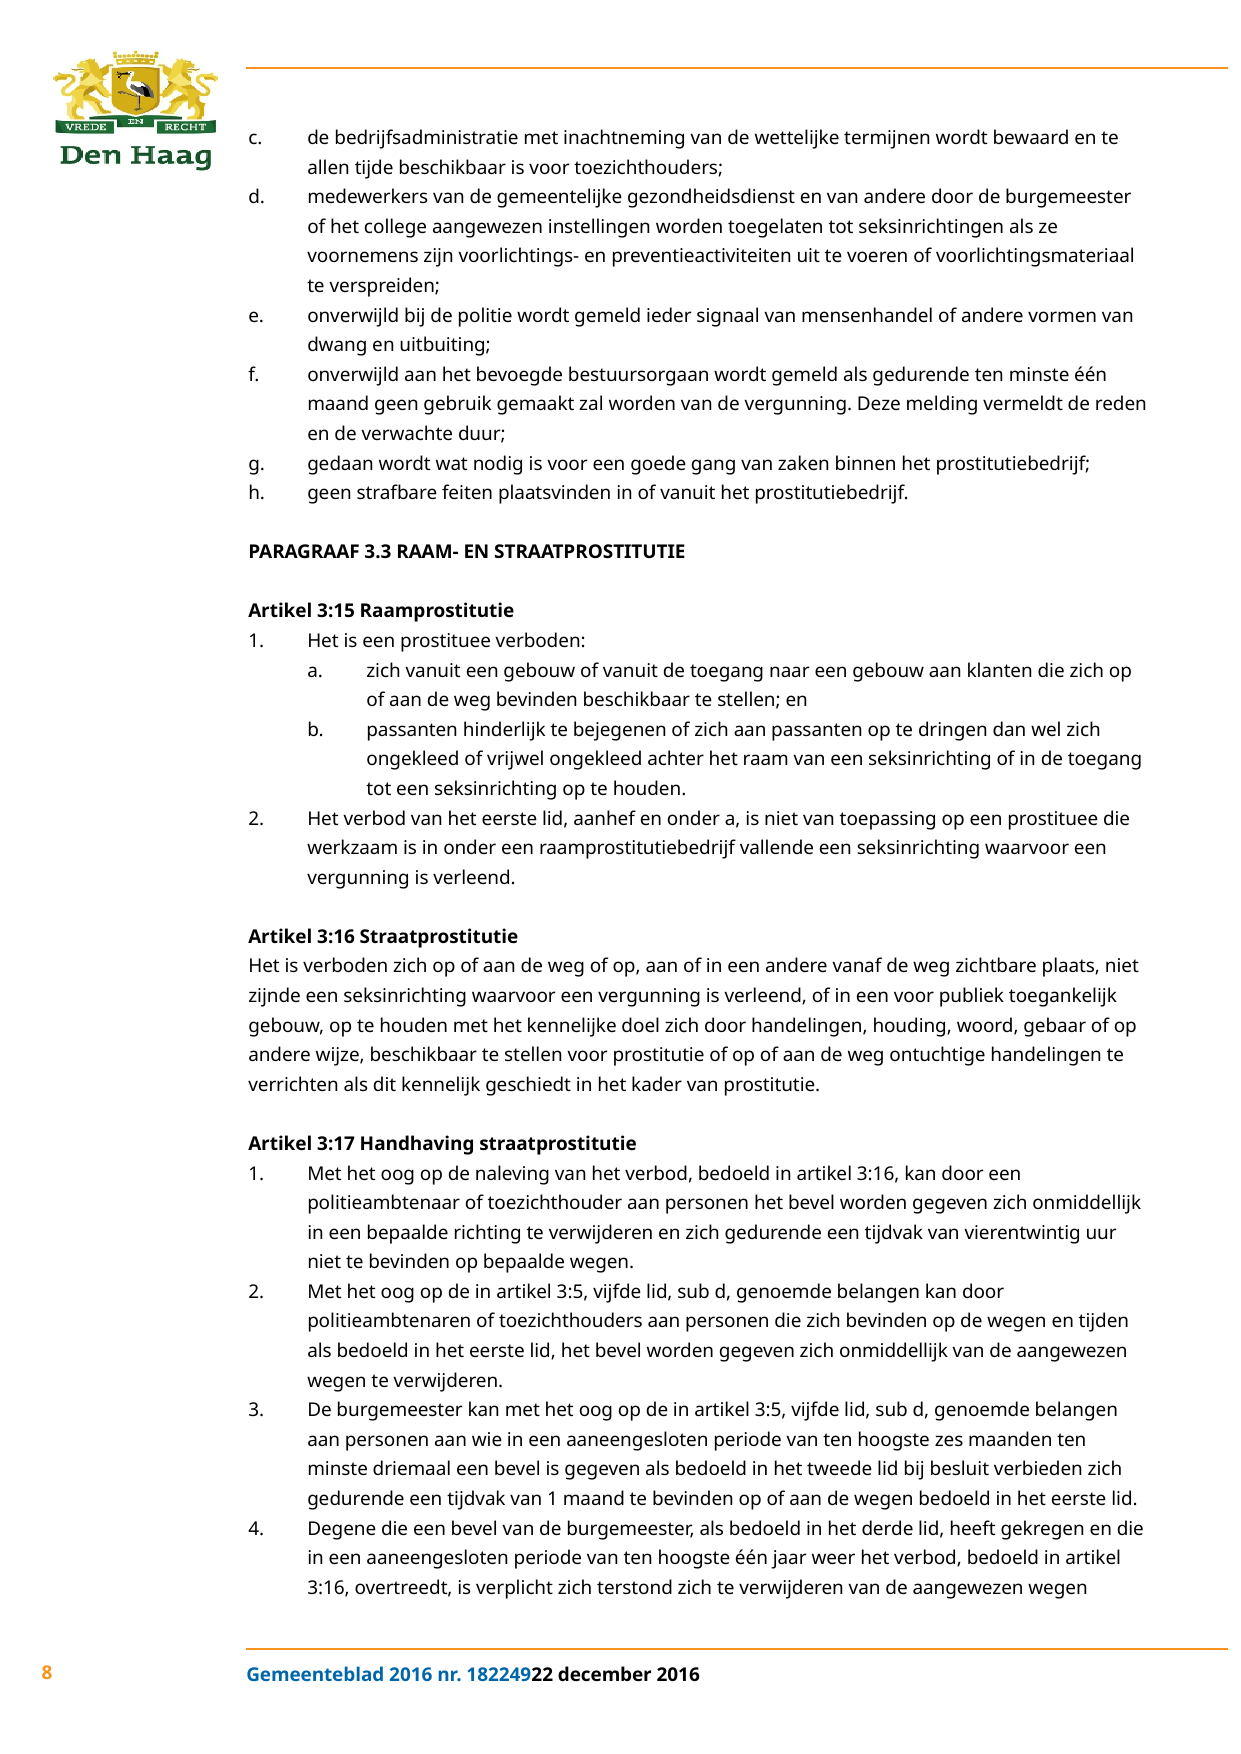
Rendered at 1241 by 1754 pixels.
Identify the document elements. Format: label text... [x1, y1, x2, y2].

list onverwijld bij de politie wordt gemeld ieder signaal van mensenhandel of andere vormen van dwang en uitbuiting; [248, 302, 1152, 357]
text Artikel 3:16 Straatprostitutie [248, 923, 1152, 949]
list onverwijld aan het bevoegde bestuursorgaan wordt gemeld als gedurende ten minste één maand geen gebruik gemaakt zal worden van de vergunning. Deze melding vermeldt de reden en de verwachte duur; [248, 361, 1152, 446]
list medewerkers van de gemeentelijke gezondheidsdienst en van andere door de burgemeester of het college aangewezen instellingen worden toegelaten tot seksinrichtingen als ze voornemens zijn voorlichtings- en preventieactiviteiten uit te voeren of voorlichtingsmateriaal te verspreiden; [248, 183, 1152, 298]
list geen strafbare feiten plaatsvinden in of vanuit het prostitutiebedrijf. [248, 479, 1152, 505]
text Artikel 3:15 Raamprostitutie [248, 598, 1152, 623]
list Het verbod van het eerste lid, aanhef en onder a, is niet van toepassing op een prostituee die werkzaam is in onder een raamprostitutiebedrijf vallende een seksinrichting waarvoor een vergunning is verleend. [248, 805, 1152, 890]
text PARAGRAAF 3.3 RAAM- EN STRAATPROSTITUTIE [248, 538, 1152, 564]
list Met het oog op de in artikel 3:5, vijfde lid, sub d, genoemde belangen kan door politieambtenaren of toezichthouders aan personen die zich bevinden op de wegen en tijden als bedoeld in het eerste lid, het bevel worden gegeven zich onmiddellijk van de aangewezen wegen te verwijderen. [248, 1278, 1152, 1393]
list de bedrijfsadministratie met inachtneming van de wettelijke termijnen wordt bewaard en te allen tijde beschikbaar is voor toezichthouders; [248, 124, 1152, 180]
text Artikel 3:17 Handhaving straatprostitutie [248, 1130, 1152, 1156]
text Het is verboden zich op of aan de weg of op, aan of in een andere vanaf de weg zichtbare plaats, niet zijnde een seksinrichting waarvoor een vergunning is verleend, of in een voor publiek toegankelijk gebouw, op te houden met het kennelijke doel zich door handelingen, houding, woord, gebaar of op andere wijze, beschikbaar te stellen voor prostitutie of op of aan de weg ontuchtige handelingen te verrichten als dit kennelijk geschiedt in het kader van prostitutie. [248, 953, 1152, 1097]
picture [41, 47, 231, 172]
list Het is een prostituee verboden: [248, 627, 1152, 653]
list De burgemeester kan met het oog op de in artikel 3:5, vijfde lid, sub d, genoemde belangen aan personen aan wie in een aaneengesloten periode van ten hoogste zes maanden ten minste driemaal een bevel is gegeven als bedoeld in het tweede lid bij besluit verbieden zich gedurende een tijdvak van 1 maand te bevinden op of aan de wegen bedoeld in het eerste lid. [248, 1396, 1152, 1511]
list zich vanuit een gebouw of vanuit de toegang naar een gebouw aan klanten die zich op of aan de weg bevinden beschikbaar te stellen; en [307, 657, 1152, 712]
list gedaan wordt wat nodig is voor een goede gang van zaken binnen het prostitutiebedrijf; [248, 450, 1152, 476]
list passanten hinderlijk te bejegenen of zich aan passanten op te dringen dan wel zich ongekleed of vrijwel ongekleed achter het raam van een seksinrichting of in de toegang tot een seksinrichting op te houden. [307, 716, 1152, 801]
list Met het oog op de naleving van het verbod, bedoeld in artikel 3:16, kan door een politieambtenaar of toezichthouder aan personen het bevel worden gegeven zich onmiddellijk in een bepaalde richting te verwijderen en zich gedurende een tijdvak van vierentwintig uur niet te bevinden op bepaalde wegen. [248, 1160, 1152, 1274]
list Degene die een bevel van de burgemeester, als bedoeld in het derde lid, heeft gekregen en die in een aaneengesloten periode van ten hoogste één jaar weer het verbod, bedoeld in artikel 3:16, overtreedt, is verplicht zich terstond zich te verwijderen van de aangewezen wegen [248, 1515, 1152, 1600]
